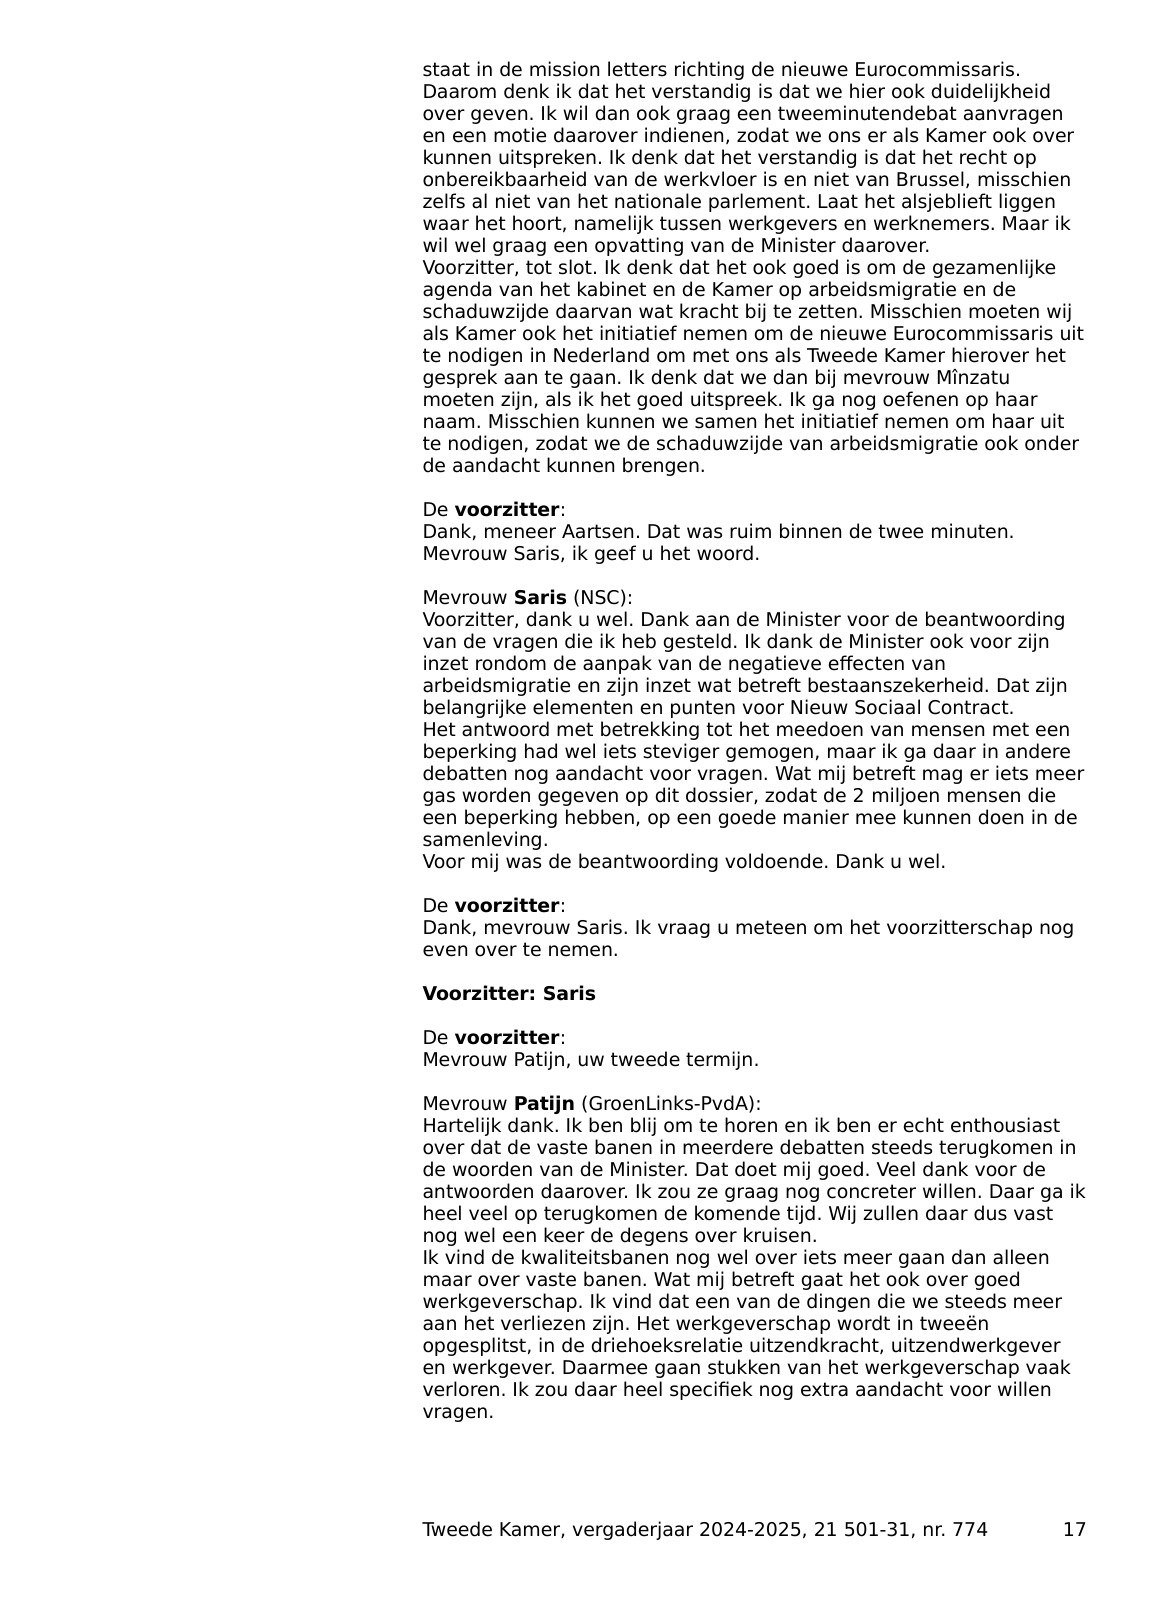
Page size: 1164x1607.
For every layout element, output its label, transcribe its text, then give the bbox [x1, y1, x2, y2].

text Voorzitter, dank u wel. Dank aan de Minister voor de beantwoording van de vragen die ik heb gesteld. Ik dank de Minister ook voor zijn inzet rondom de aanpak van de negatieve effecten van arbeidsmigratie en zijn inzet wat betreft bestaanszekerheid. Dat zijn belangrijke elementen en punten voor Nieuw Sociaal Contract. [422, 609, 1087, 719]
text Ik vind de kwaliteitsbanen nog wel over iets meer gaan dan alleen maar over vaste banen. Wat mij betreft gaat het ook over goed werkgeverschap. Ik vind dat een van de dingen die we steeds meer aan het verliezen zijn. Het werkgeverschap wordt in tweeën opgesplitst, in de driehoeksrelatie uitzendkracht, uitzendwerkgever en werkgever. Daarmee gaan stukken van het werkgeverschap vaak verloren. Ik zou daar heel specifiek nog extra aandacht voor willen vragen. [422, 1247, 1087, 1423]
text Mevrouw Patijn, uw tweede termijn. [422, 1049, 1087, 1071]
text Dank, mevrouw Saris. Ik vraag u meteen om het voorzitterschap nog even over te nemen. [422, 917, 1087, 961]
text Voorzitter: Saris [422, 983, 1087, 1005]
text Mevrouw Saris (NSC): [422, 587, 1087, 609]
text Voorzitter, tot slot. Ik denk dat het ook goed is om de gezamenlijke agenda van het kabinet en de Kamer op arbeidsmigratie en de schaduwzijde daarvan wat kracht bij te zetten. Misschien moeten wij als Kamer ook het initiatief nemen om de nieuwe Eurocommissaris uit te nodigen in Nederland om met ons als Tweede Kamer hierover het gesprek aan te gaan. Ik denk dat we dan bij mevrouw Mînzatu moeten zijn, als ik het goed uitspreek. Ik ga nog oefenen op haar naam. Misschien kunnen we samen het initiatief nemen om haar uit te nodigen, zodat we de schaduwzijde van arbeidsmigratie ook onder de aandacht kunnen brengen. [422, 257, 1087, 477]
text Mevrouw Patijn (GroenLinks-PvdA): [422, 1093, 1087, 1115]
text De voorzitter: [422, 895, 1087, 917]
text De voorzitter: [422, 499, 1087, 521]
text Het antwoord met betrekking tot het meedoen van mensen met een beperking had wel iets steviger gemogen, maar ik ga daar in andere debatten nog aandacht voor vragen. Wat mij betreft mag er iets meer gas worden gegeven op dit dossier, zodat de 2 miljoen mensen die een beperking hebben, op een goede manier mee kunnen doen in de samenleving. [422, 719, 1087, 851]
text Dank, meneer Aartsen. Dat was ruim binnen de twee minuten. Mevrouw Saris, ik geef u het woord. [422, 521, 1087, 565]
text Voor mij was de beantwoording voldoende. Dank u wel. [422, 851, 1087, 873]
text Hartelijk dank. Ik ben blij om te horen en ik ben er echt enthousiast over dat de vaste banen in meerdere debatten steeds terugkomen in de woorden van de Minister. Dat doet mij goed. Veel dank voor de antwoorden daarover. Ik zou ze graag nog concreter willen. Daar ga ik heel veel op terugkomen de komende tijd. Wij zullen daar dus vast nog wel een keer de degens over kruisen. [422, 1115, 1087, 1247]
text De voorzitter: [422, 1027, 1087, 1049]
text staat in de mission letters richting de nieuwe Eurocommissaris. Daarom denk ik dat het verstandig is dat we hier ook duidelijkheid over geven. Ik wil dan ook graag een tweeminutendebat aanvragen en een motie daarover indienen, zodat we ons er als Kamer ook over kunnen uitspreken. Ik denk dat het verstandig is dat het recht op onbereikbaarheid van de werkvloer is en niet van Brussel, misschien zelfs al niet van het nationale parlement. Laat het alsjeblieft liggen waar het hoort, namelijk tussen werkgevers en werknemers. Maar ik wil wel graag een opvatting van de Minister daarover. [422, 59, 1087, 257]
